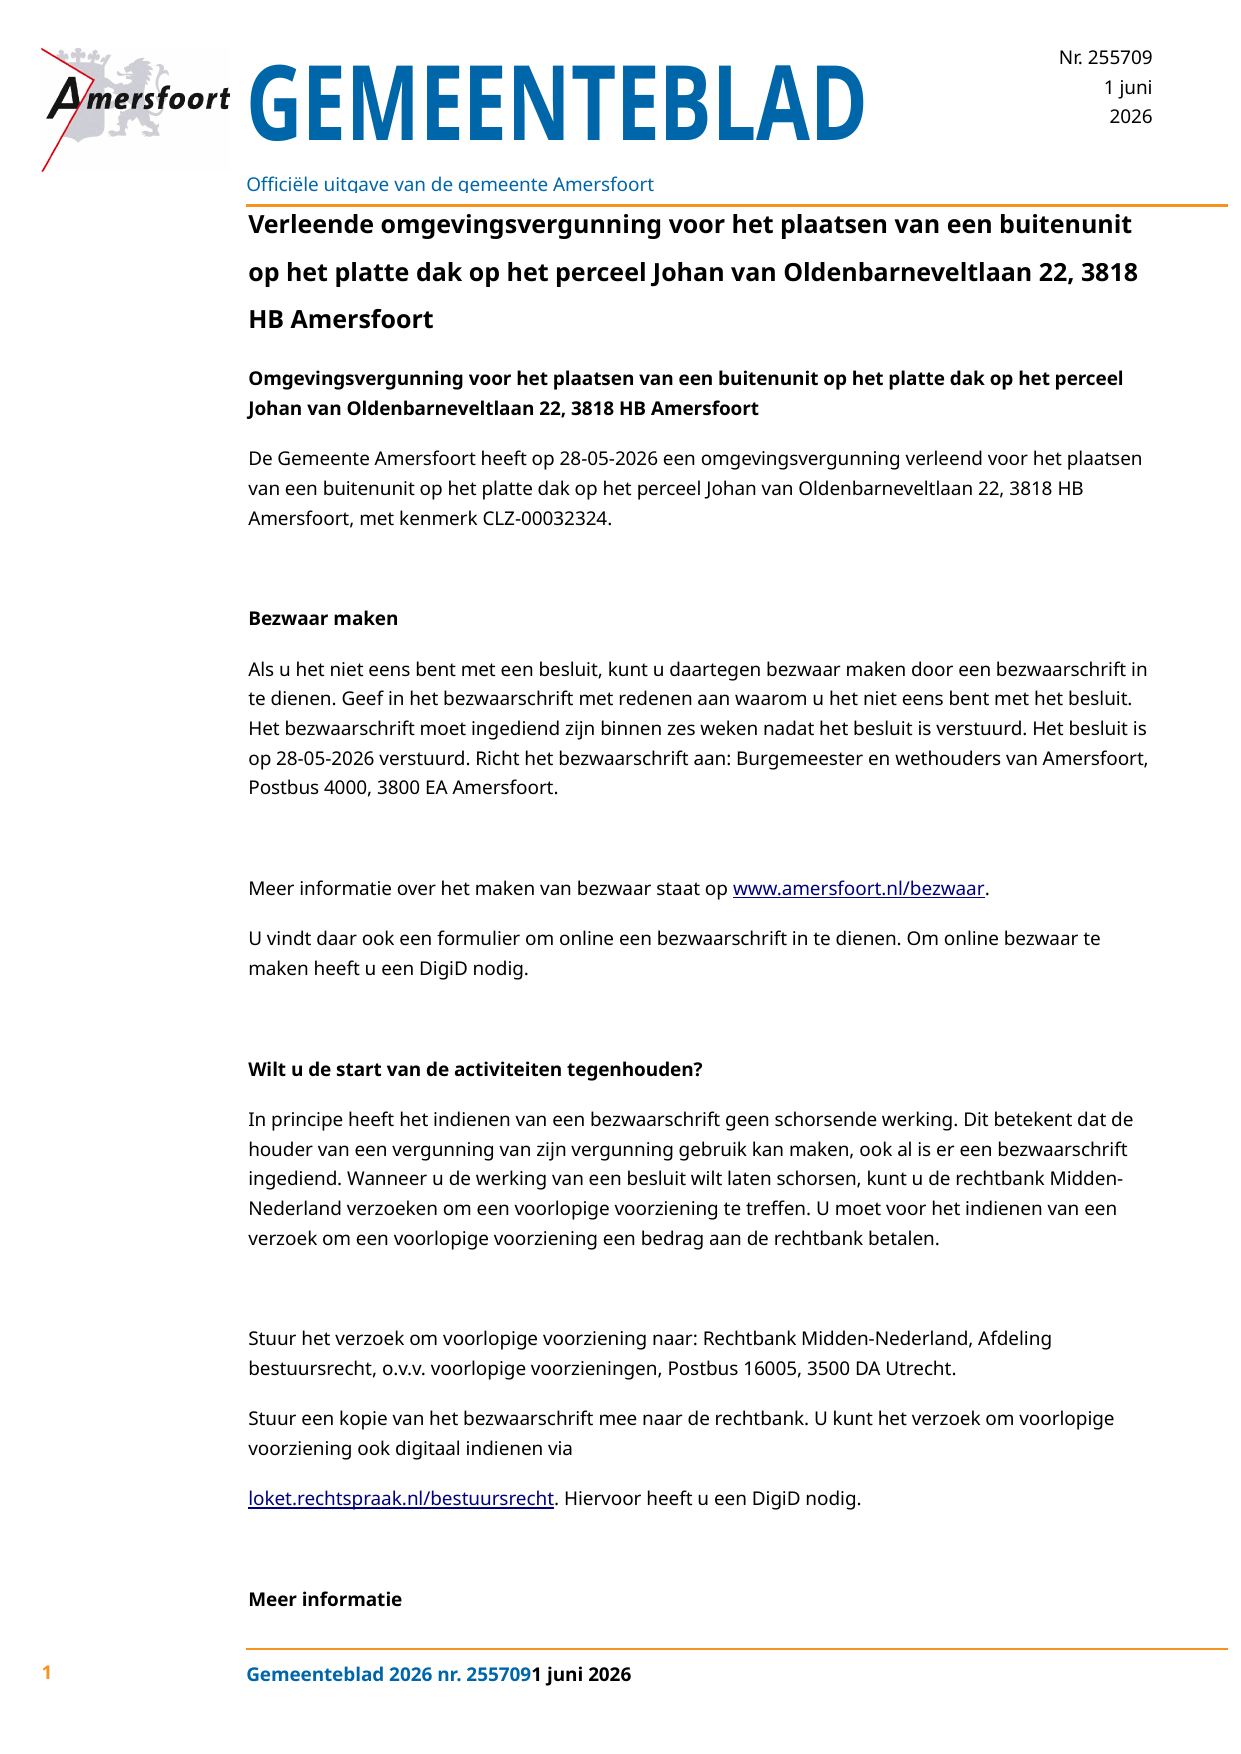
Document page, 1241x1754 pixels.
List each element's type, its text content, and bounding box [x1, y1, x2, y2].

text Omgevingsvergunning voor het plaatsen van een buitenunit op het platte dak op het perceel Johan van Oldenbarneveltlaan 22, 3818 HB Amersfoort [248, 366, 1152, 421]
text Meer informatie [248, 1586, 1152, 1612]
text Meer informatie over het maken van bezwaar staat op www.amersfoort.nl/bezwaar. [248, 875, 1152, 901]
text Verleende omgevingsvergunning voor het plaatsen van een buitenunit op het platte dak op het perceel Johan van Oldenbarneveltlaan 22, 3818 HB Amersfoort [248, 207, 1152, 336]
text In principe heeft het indienen van een bezwaarschrift geen schorsende werking. Dit betekent dat de houder van een vergunning van zijn vergunning gebruik kan maken, ook al is er een bezwaarschrift ingediend. Wanneer u de werking van een besluit wilt laten schorsen, kunt u de rechtbank Midden-Nederland verzoeken om een voorlopige voorziening te treffen. U moet voor het indienen van een verzoek om een voorlopige voorziening een bedrag aan de rechtbank betalen. [248, 1106, 1152, 1250]
text Als u het niet eens bent met een besluit, kunt u daartegen bezwaar maken door een bezwaarschrift in te dienen. Geef in het bezwaarschrift met redenen aan waarom u het niet eens bent met het besluit. Het bezwaarschrift moet ingediend zijn binnen zes weken nadat het besluit is verstuurd. Het besluit is op 28-05-2026 verstuurd. Richt het bezwaarschrift aan: Burgemeester en wethouders van Amersfoort, Postbus 4000, 3800 EA Amersfoort. [248, 656, 1152, 800]
text loket.rechtspraak.nl/bestuursrecht. Hiervoor heeft u een DigiD nodig. [248, 1486, 1152, 1511]
text U vindt daar ook een formulier om online een bezwaarschrift in te dienen. Om online bezwaar te maken heeft u een DigiD nodig. [248, 926, 1152, 981]
text Bezwaar maken [248, 606, 1152, 631]
picture [41, 47, 231, 172]
text Stuur een kopie van het bezwaarschrift mee naar de rechtbank. U kunt het verzoek om voorlopige voorziening ook digitaal indienen via [248, 1406, 1152, 1461]
text Wilt u de start van de activiteiten tegenhouden? [248, 1056, 1152, 1082]
text De Gemeente Amersfoort heeft op 28-05-2026 een omgevingsvergunning verleend voor het plaatsen van een buitenunit op het platte dak op het perceel Johan van Oldenbarneveltlaan 22, 3818 HB Amersfoort, met kenmerk CLZ-00032324. [248, 446, 1152, 530]
text Stuur het verzoek om voorlopige voorziening naar: Rechtbank Midden-Nederland, Afdeling bestuursrecht, o.v.v. voorlopige voorzieningen, Postbus 16005, 3500 DA Utrecht. [248, 1326, 1152, 1381]
